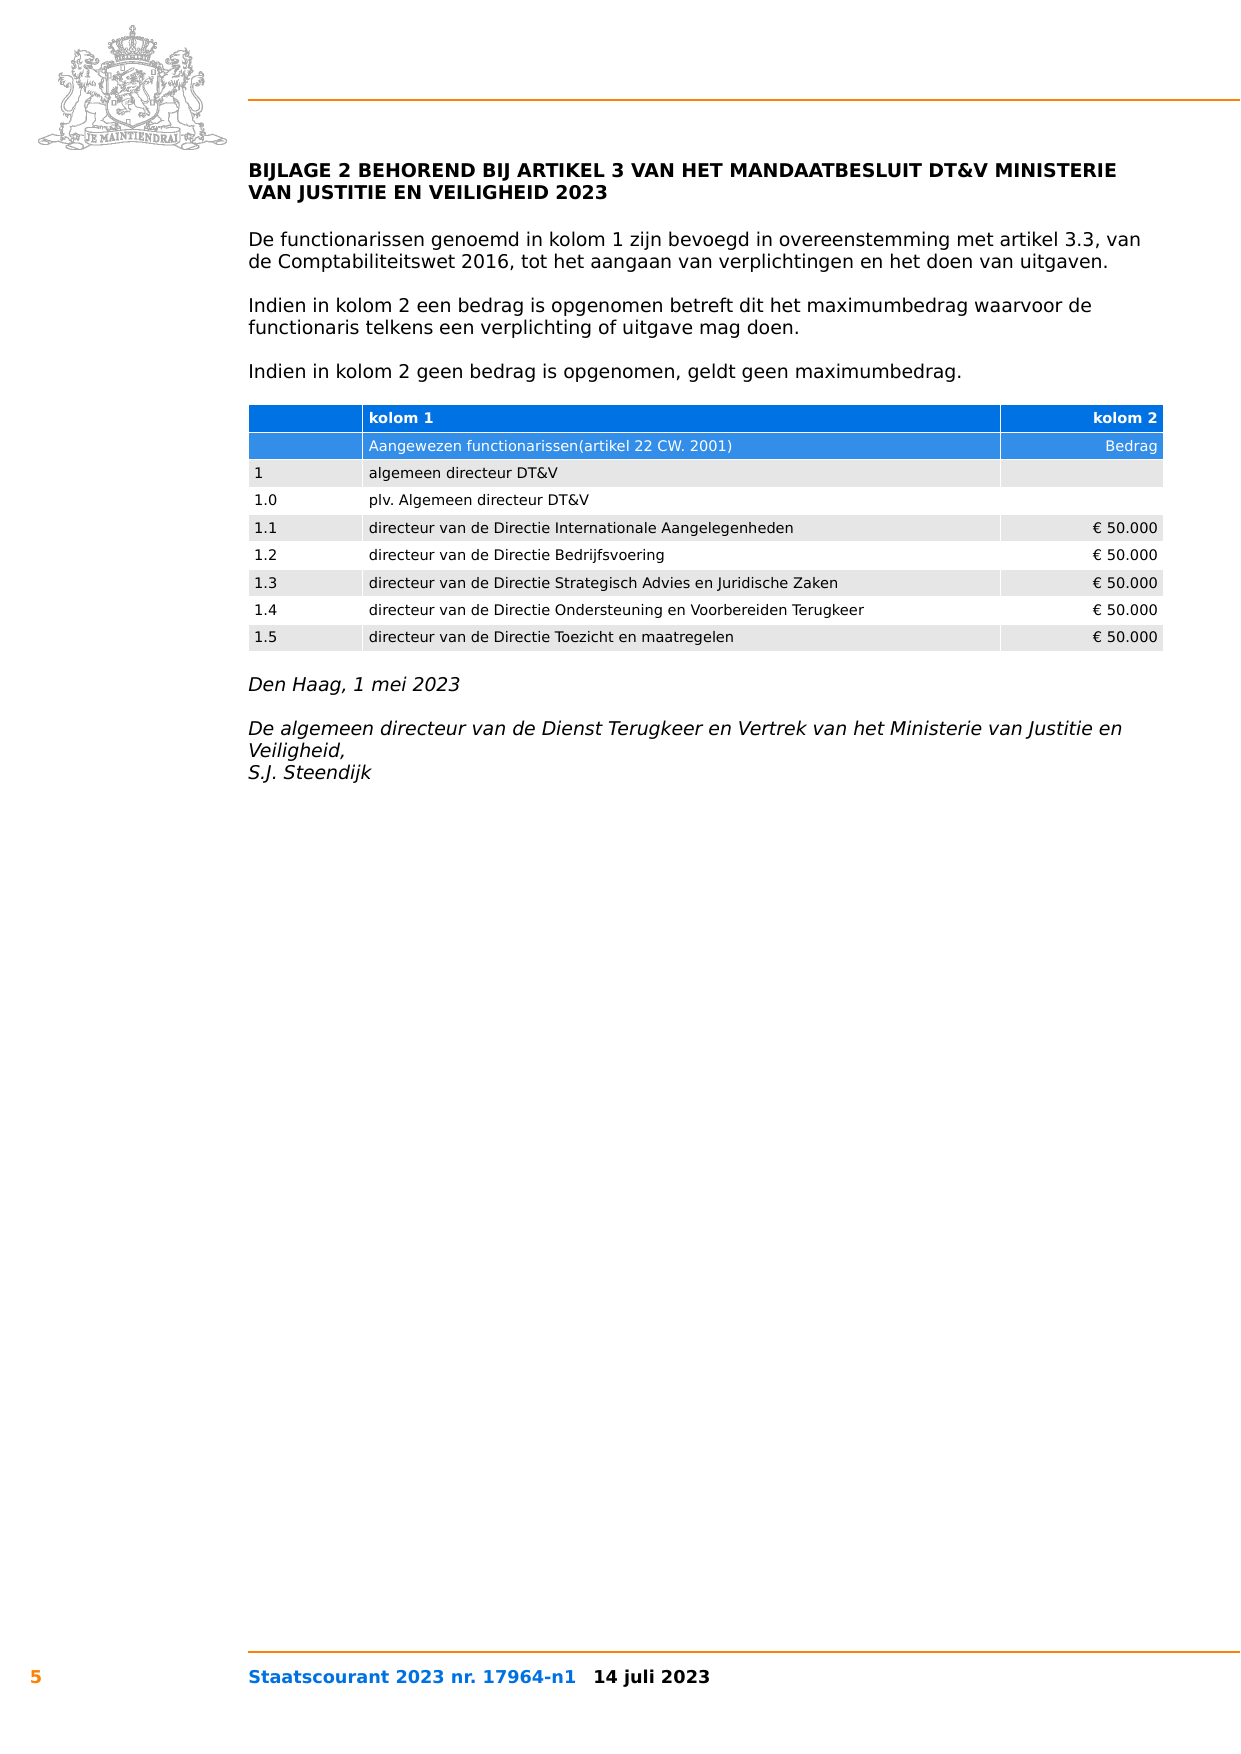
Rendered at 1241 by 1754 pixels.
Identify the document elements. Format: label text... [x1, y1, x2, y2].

picture [38, 25, 227, 150]
table_cell directeur van de Directie Ondersteuning en Voorbereiden Terugkeer [363, 597, 1000, 623]
subtitle BIJLAGE 2 BEHOREND BIJ ARTIKEL 3 VAN HET MANDAATBESLUIT DT&V MINISTERIE VAN JUSTITIE EN VEILIGHEID 2023 [248, 160, 1163, 204]
text Den Haag, 1 mei 2023 [248, 674, 1163, 696]
table_cell 1 [249, 460, 362, 487]
table_cell 1.4 [249, 597, 362, 623]
table_header kolom 1 [363, 405, 1000, 432]
text Indien in kolom 2 een bedrag is opgenomen betreft dit het maximumbedrag waarvoor de functionaris telkens een verplichting of uitgave mag doen. [248, 295, 1163, 339]
table_cell directeur van de Directie Strategisch Advies en Juridische Zaken [363, 570, 1000, 596]
table_cell € 50.000 [1001, 515, 1163, 541]
text De algemeen directeur van de Dienst Terugkeer en Vertrek van het Ministerie van Justitie en Veiligheid, S.J. Steendijk [248, 718, 1163, 784]
text Indien in kolom 2 geen bedrag is opgenomen, geldt geen maximumbedrag. [248, 361, 1163, 382]
table_cell [1001, 488, 1163, 514]
table_cell [1001, 460, 1163, 487]
table_cell plv. Algemeen directeur DT&V [363, 488, 1000, 514]
table_cell € 50.000 [1001, 570, 1163, 596]
table_cell 1.2 [249, 543, 362, 569]
table_cell Bedrag [1001, 433, 1163, 459]
table_cell 1.1 [249, 515, 362, 541]
table_cell directeur van de Directie Toezicht en maatregelen [363, 625, 1000, 651]
table_cell Aangewezen functionarissen(artikel 22 CW. 2001) [363, 433, 1000, 459]
table_cell € 50.000 [1001, 543, 1163, 569]
text De functionarissen genoemd in kolom 1 zijn bevoegd in overeenstemming met artikel 3.3, van de Comptabiliteitswet 2016, tot het aangaan van verplichtingen en het doen van uitgaven. [248, 229, 1163, 273]
table_cell directeur van de Directie Internationale Aangelegenheden [363, 515, 1000, 541]
table_cell algemeen directeur DT&V [363, 460, 1000, 487]
table_cell 1.5 [249, 625, 362, 651]
table_header kolom 2 [1001, 405, 1163, 432]
table_cell 1.3 [249, 570, 362, 596]
table_cell [249, 433, 362, 459]
table_cell 1.0 [249, 488, 362, 514]
table_header [249, 405, 362, 432]
table_cell € 50.000 [1001, 625, 1163, 651]
table_cell € 50.000 [1001, 597, 1163, 623]
table_cell directeur van de Directie Bedrijfsvoering [363, 543, 1000, 569]
